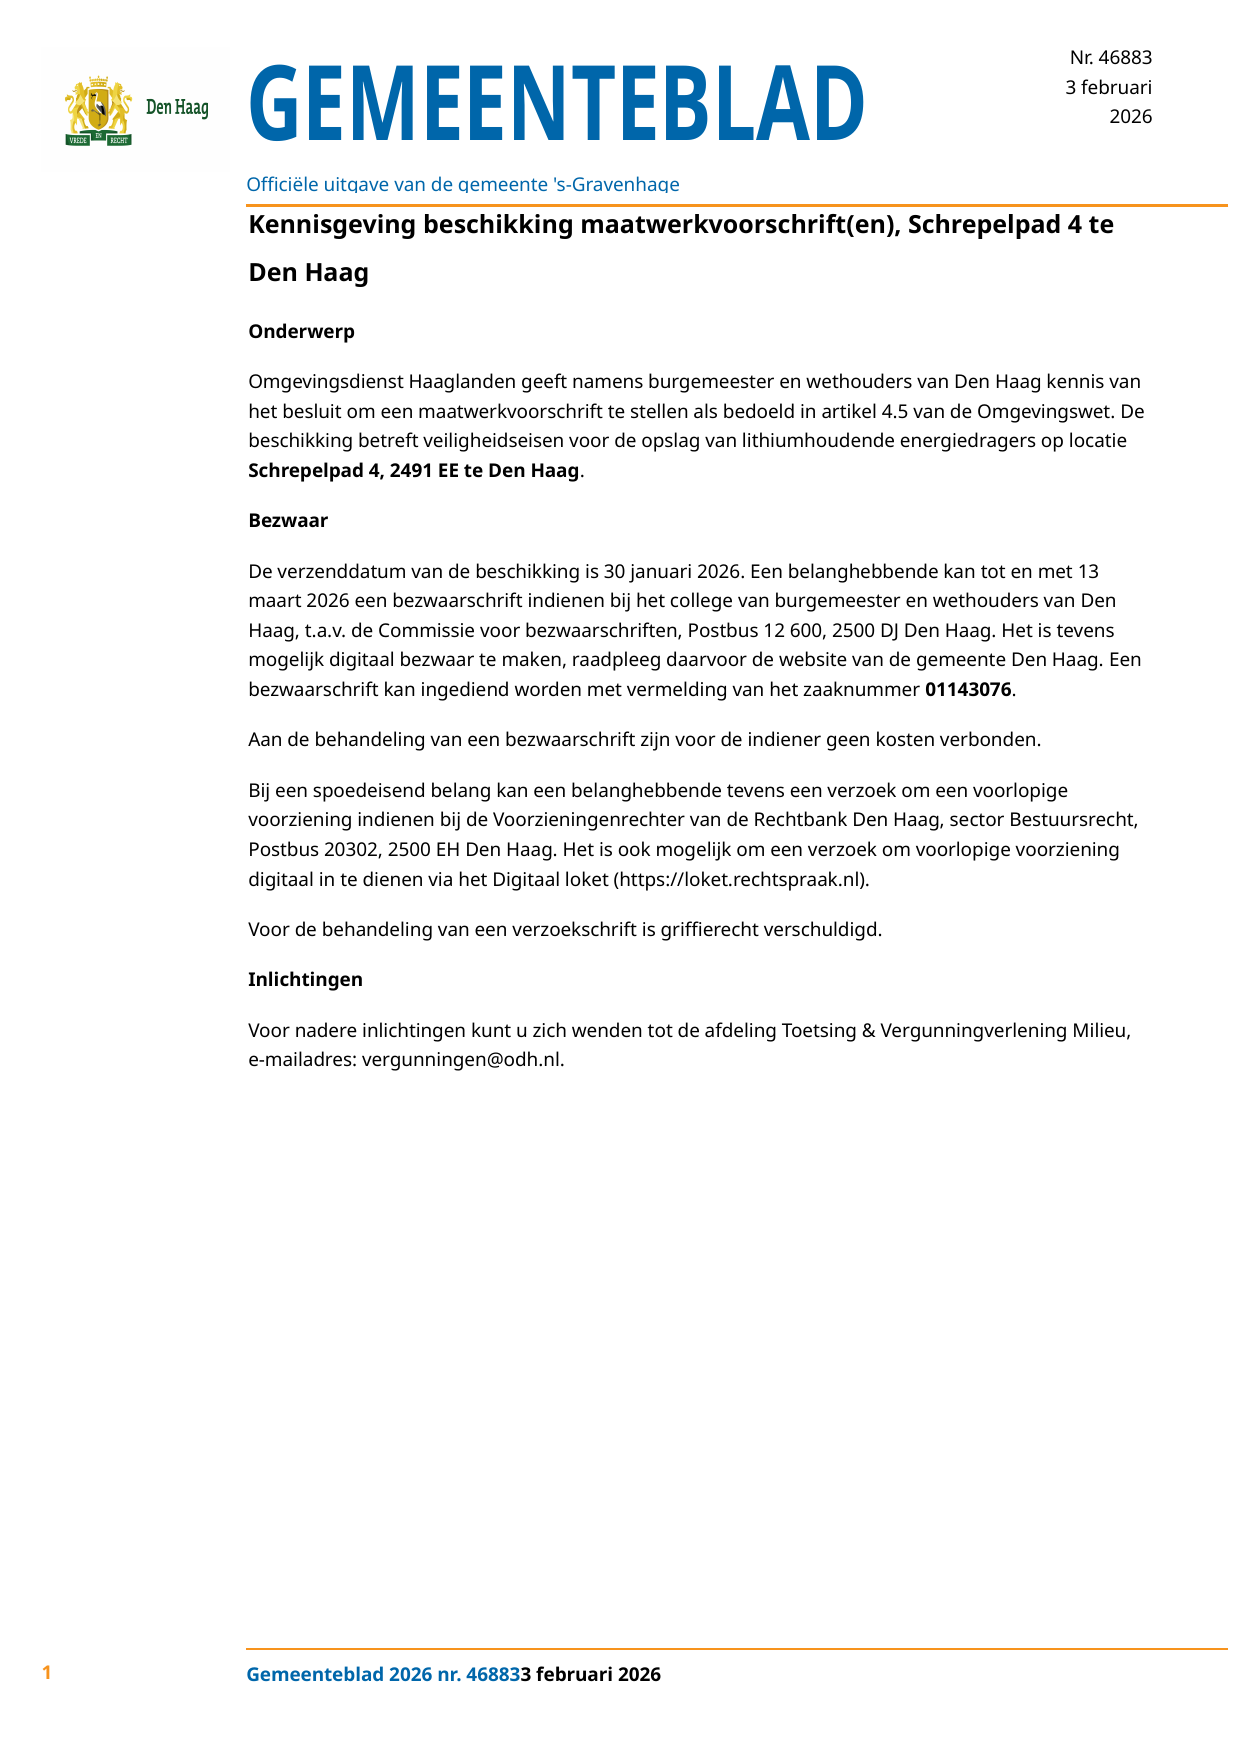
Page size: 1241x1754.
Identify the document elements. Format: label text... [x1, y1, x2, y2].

picture [41, 47, 231, 172]
text Omgevingsdienst Haaglanden geeft namens burgemeester en wethouders van Den Haag kennis van het besluit om een maatwerkvoorschrift te stellen als bedoeld in artikel 4.5 van de Omgevingswet. De beschikking betreft veiligheidseisen voor de opslag van lithiumhoudende energiedragers op locatie Schrepelpad 4, 2491 EE te Den Haag. [248, 368, 1152, 483]
text De verzenddatum van de beschikking is 30 januari 2026. Een belanghebbende kan tot en met 13 maart 2026 een bezwaarschrift indienen bij het college van burgemeester en wethouders van Den Haag, t.a.v. de Commissie voor bezwaarschriften, Postbus 12 600, 2500 DJ Den Haag. Het is tevens mogelijk digitaal bezwaar te maken, raadpleeg daarvoor de website van de gemeente Den Haag. Een bezwaarschrift kan ingediend worden met vermelding van het zaaknummer 01143076. [248, 558, 1152, 702]
text Aan de behandeling van een bezwaarschrift zijn voor de indiener geen kosten verbonden. [248, 727, 1152, 752]
text Bezwaar [248, 507, 1152, 533]
text Kennisgeving beschikking maatwerkvoorschrift(en), Schrepelpad 4 te Den Haag [248, 207, 1152, 288]
text Bij een spoedeisend belang kan een belanghebbende tevens een verzoek om een voorlopige voorziening indienen bij de Voorzieningenrechter van de Rechtbank Den Haag, sector Bestuursrecht, Postbus 20302, 2500 EH Den Haag. Het is ook mogelijk om een verzoek om voorlopige voorziening digitaal in te dienen via het Digitaal loket (https://loket.rechtspraak.nl). [248, 777, 1152, 892]
text Onderwerp [248, 318, 1152, 344]
text Voor nadere inlichtingen kunt u zich wenden tot de afdeling Toetsing & Vergunningverlening Milieu, e-mailadres: vergunningen@odh.nl. [248, 1017, 1152, 1072]
text Voor de behandeling van een verzoekschrift is griffierecht verschuldigd. [248, 916, 1152, 942]
text Inlichtingen [248, 967, 1152, 992]
